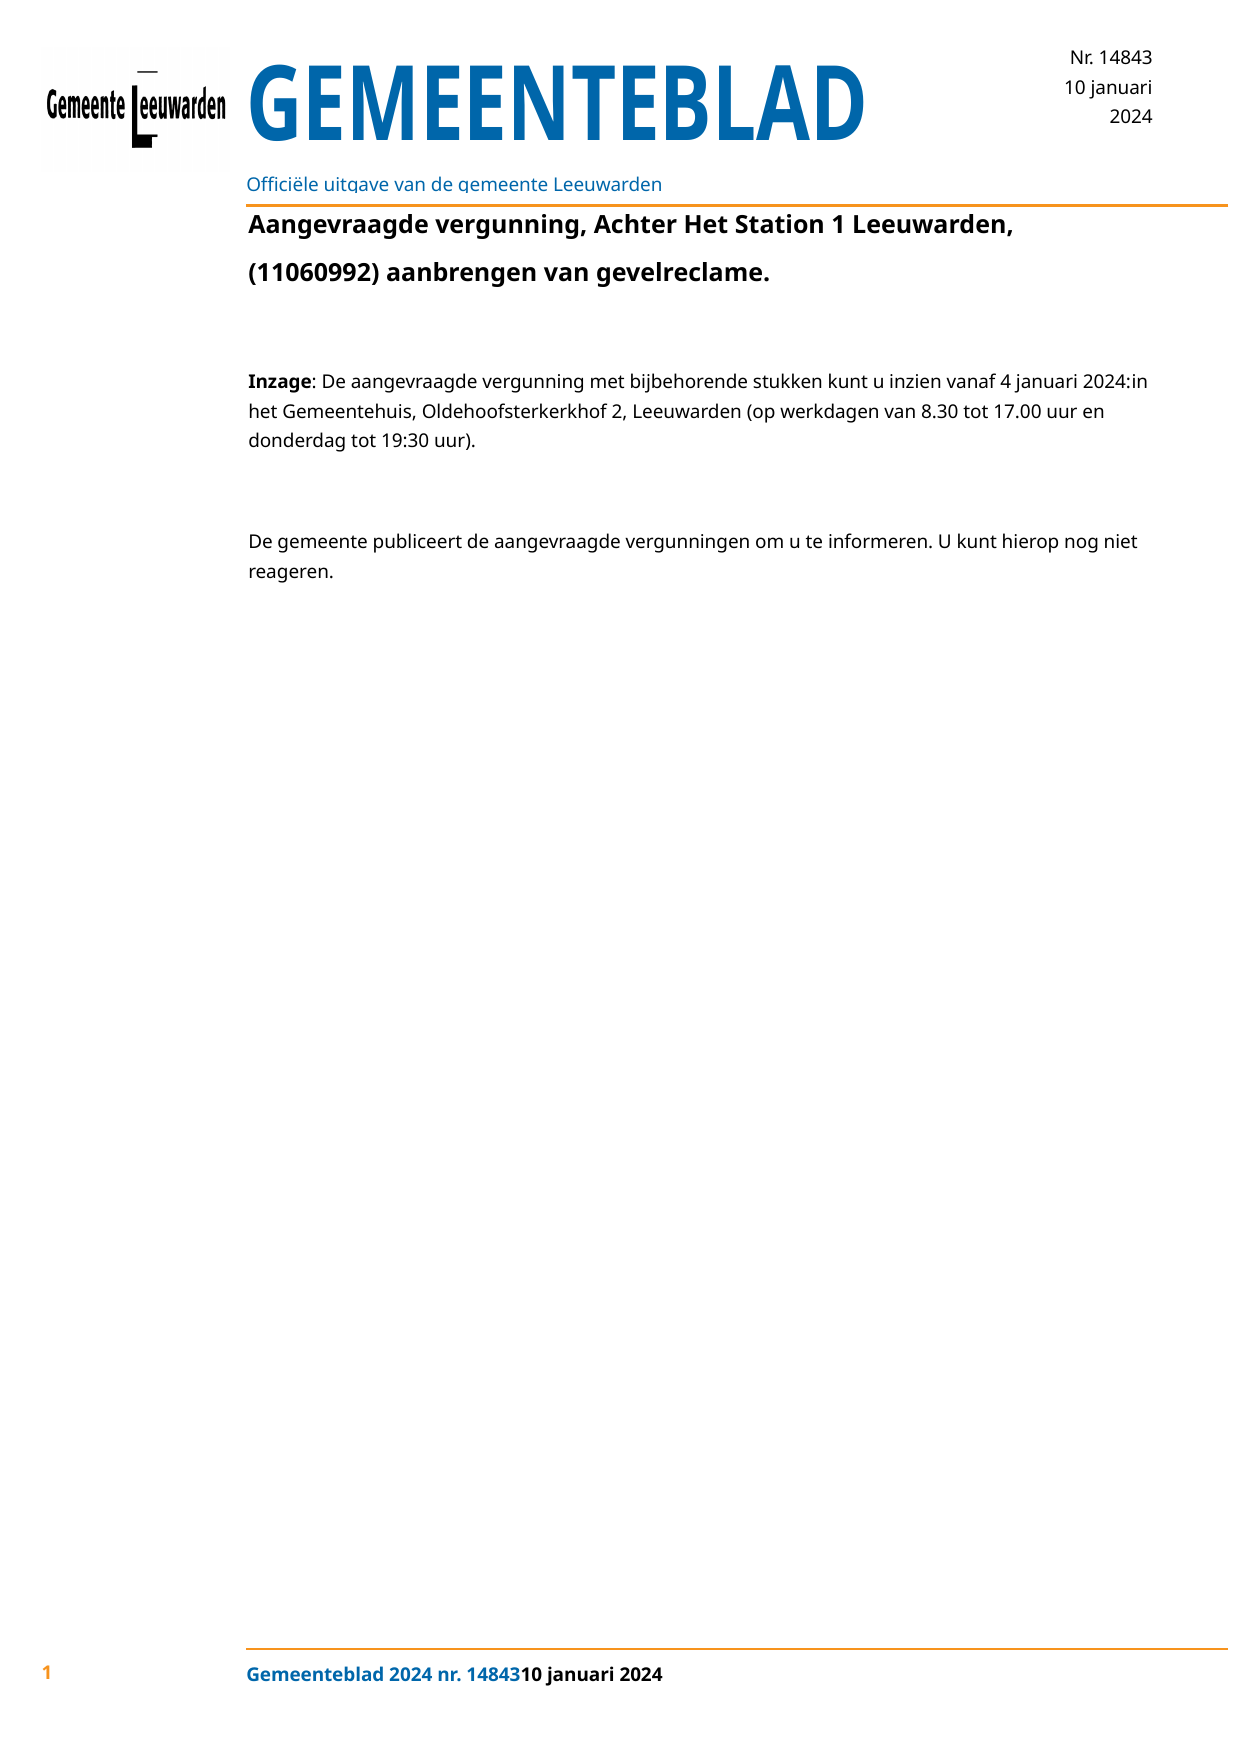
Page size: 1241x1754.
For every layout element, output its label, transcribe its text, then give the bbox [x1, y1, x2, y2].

picture [41, 47, 231, 172]
text Aangevraagde vergunning, Achter Het Station 1 Leeuwarden, (11060992) aanbrengen van gevelreclame. [248, 207, 1152, 288]
text Inzage: De aangevraagde vergunning met bijbehorende stukken kunt u inzien vanaf 4 januari 2024:in het Gemeentehuis, Oldehoofsterkerkhof 2, Leeuwarden (op werkdagen van 8.30 tot 17.00 uur en donderdag tot 19:30 uur). [248, 368, 1152, 453]
text De gemeente publiceert de aangevraagde vergunningen om u te informeren. U kunt hierop nog niet reageren. [248, 528, 1152, 584]
